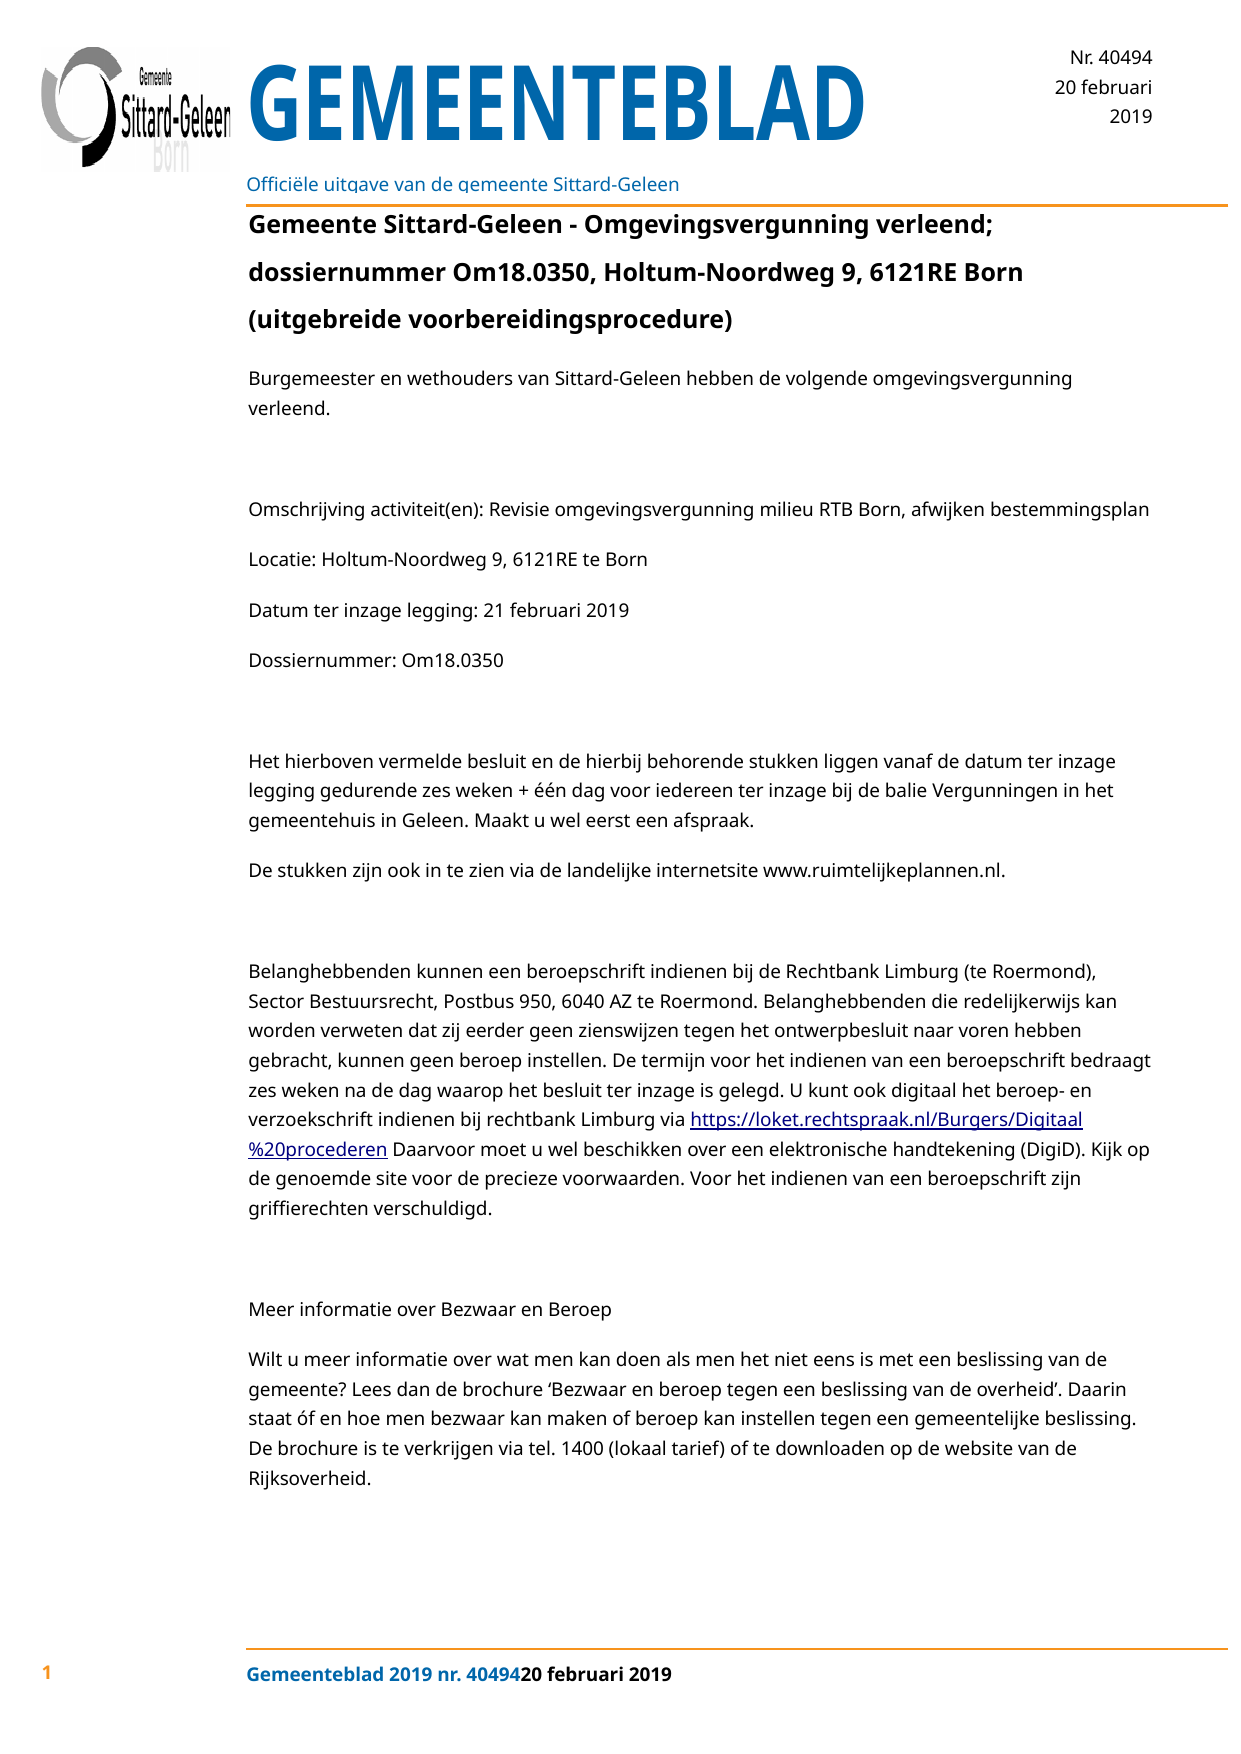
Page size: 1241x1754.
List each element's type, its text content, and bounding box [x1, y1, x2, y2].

text Burgemeester en wethouders van Sittard-Geleen hebben de volgende omgevingsvergunning verleend. [248, 366, 1152, 421]
text Dossiernummer: Om18.0350 [248, 647, 1152, 673]
text Gemeente Sittard-Geleen - Omgevingsvergunning verleend; dossiernummer Om18.0350, Holtum-Noordweg 9, 6121RE Born (uitgebreide voorbereidingsprocedure) [248, 207, 1152, 336]
picture [41, 47, 231, 172]
text De stukken zijn ook in te zien via de landelijke internetsite www.ruimtelijkeplannen.nl. [248, 858, 1152, 883]
text Omschrijving activiteit(en): Revisie omgevingsvergunning milieu RTB Born, afwijken bestemmingsplan [248, 496, 1152, 522]
text Belanghebbenden kunnen een beroepschrift indienen bij de Rechtbank Limburg (te Roermond), Sector Bestuursrecht, Postbus 950, 6040 AZ te Roermond. Belanghebbenden die redelijkerwijs kan worden verweten dat zij eerder geen zienswijzen tegen het ontwerpbesluit naar voren hebben gebracht, kunnen geen beroep instellen. De termijn voor het indienen van een beroepschrift bedraagt zes weken na de dag waarop het besluit ter inzage is gelegd. U kunt ook digitaal het beroep- en verzoekschrift indienen bij rechtbank Limburg via https://loket.rechtspraak.nl/Burgers/Digitaal%20procederen Daarvoor moet u wel beschikken over een elektronische handtekening (DigiD). Kijk op de genoemde site voor de precieze voorwaarden. Voor het indienen van een beroepschrift zijn griffierechten verschuldigd. [248, 958, 1152, 1221]
text Wilt u meer informatie over wat men kan doen als men het niet eens is met een beslissing van de gemeente? Lees dan de brochure ‘Bezwaar en beroep tegen een beslissing van de overheid’. Daarin staat óf en hoe men bezwaar kan maken of beroep kan instellen tegen een gemeentelijke beslissing. De brochure is te verkrijgen via tel. 1400 (lokaal tarief) of te downloaden op de website van de Rijksoverheid. [248, 1346, 1152, 1490]
text Locatie: Holtum-Noordweg 9, 6121RE te Born [248, 546, 1152, 572]
text Het hierboven vermelde besluit en de hierbij behorende stukken liggen vanaf de datum ter inzage legging gedurende zes weken + één dag voor iedereen ter inzage bij de balie Vergunningen in het gemeentehuis in Geleen. Maakt u wel eerst een afspraak. [248, 748, 1152, 833]
text Datum ter inzage legging: 21 februari 2019 [248, 597, 1152, 622]
text Meer informatie over Bezwaar en Beroep [248, 1296, 1152, 1322]
